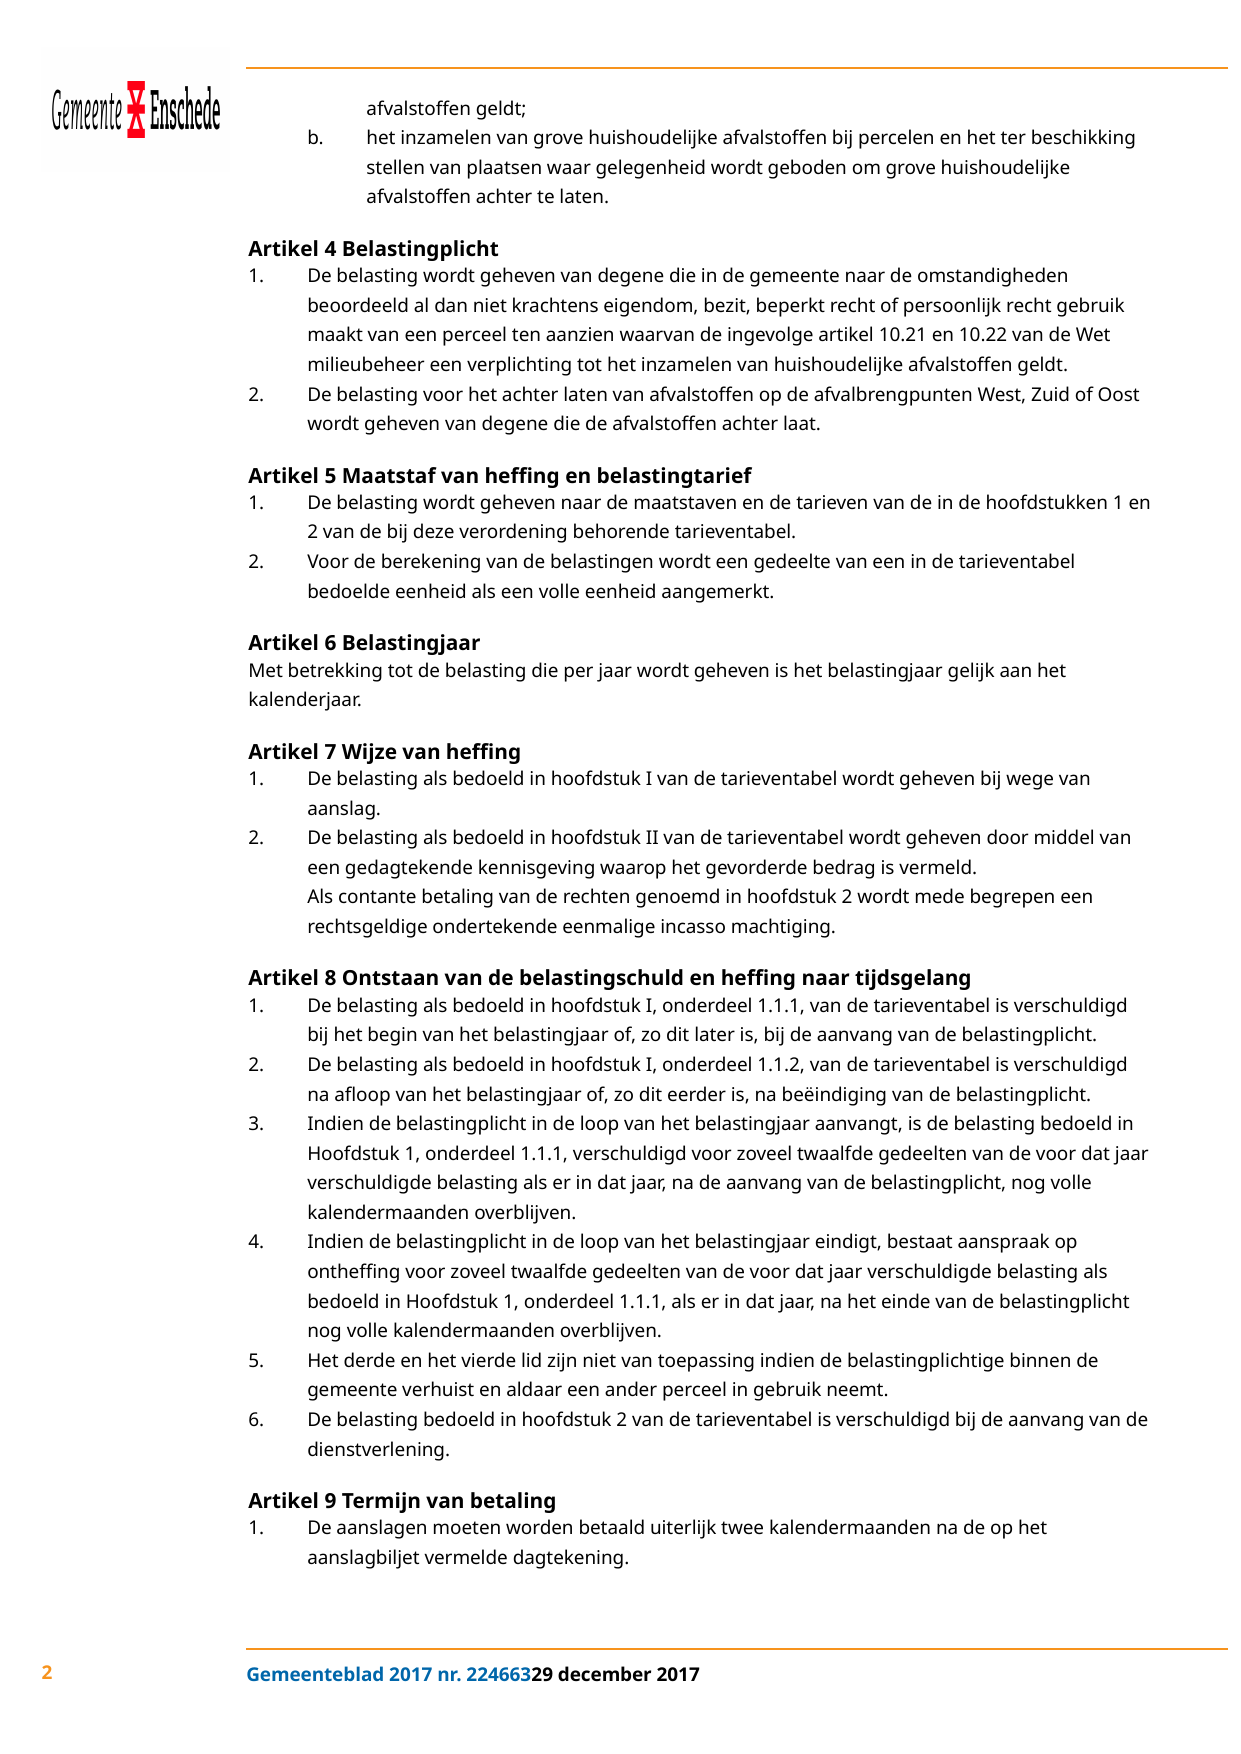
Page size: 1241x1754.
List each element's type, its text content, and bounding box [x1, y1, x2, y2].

list De belasting bedoeld in hoofdstuk 2 van de tarieventabel is verschuldigd bij de aanvang van de dienstverlening. [248, 1406, 1152, 1461]
text Artikel 5 Maatstaf van heffing en belastingtarief [248, 461, 1152, 489]
list afvalstoffen geldt; [307, 95, 1152, 121]
list Als contante betaling van de rechten genoemd in hoofdstuk 2 wordt mede begrepen een rechtsgeldige ondertekende eenmalige incasso machtiging. [248, 883, 1152, 939]
text Artikel 4 Belastingplicht [248, 234, 1152, 262]
list De aanslagen moeten worden betaald uiterlijk twee kalendermaanden na de op het aanslagbiljet vermelde dagtekening. [248, 1514, 1152, 1570]
list De belasting voor het achter laten van afvalstoffen op de afvalbrengpunten West, Zuid of Oost wordt geheven van degene die de afvalstoffen achter laat. [248, 381, 1152, 436]
text Artikel 9 Termijn van betaling [248, 1486, 1152, 1514]
picture [41, 47, 231, 172]
list De belasting als bedoeld in hoofdstuk I, onderdeel 1.1.2, van de tarieventabel is verschuldigd na afloop van het belastingjaar of, zo dit eerder is, na beëindiging van de belastingplicht. [248, 1051, 1152, 1106]
text Artikel 7 Wijze van heffing [248, 737, 1152, 765]
list Indien de belastingplicht in de loop van het belastingjaar aanvangt, is de belasting bedoeld in Hoofdstuk 1, onderdeel 1.1.1, verschuldigd voor zoveel twaalfde gedeelten van de voor dat jaar verschuldigde belasting als er in dat jaar, na de aanvang van de belastingplicht, nog volle kalendermaanden overblijven. [248, 1110, 1152, 1225]
list De belasting als bedoeld in hoofdstuk I, onderdeel 1.1.1, van de tarieventabel is verschuldigd bij het begin van het belastingjaar of, zo dit later is, bij de aanvang van de belastingplicht. [248, 992, 1152, 1047]
list het inzamelen van grove huishoudelijke afvalstoffen bij percelen en het ter beschikking stellen van plaatsen waar gelegenheid wordt geboden om grove huishoudelijke afvalstoffen achter te laten. [307, 124, 1152, 209]
list De belasting wordt geheven naar de maatstaven en de tarieven van de in de hoofdstukken 1 en 2 van de bij deze verordening behorende tarieventabel. [248, 489, 1152, 544]
text Met betrekking tot de belasting die per jaar wordt geheven is het belastingjaar gelijk aan het kalenderjaar. [248, 657, 1152, 712]
list De belasting als bedoeld in hoofdstuk I van de tarieventabel wordt geheven bij wege van aanslag. [248, 765, 1152, 821]
text Artikel 8 Ontstaan van de belastingschuld en heffing naar tijdsgelang [248, 963, 1152, 992]
list Indien de belastingplicht in de loop van het belastingjaar eindigt, bestaat aanspraak op ontheffing voor zoveel twaalfde gedeelten van de voor dat jaar verschuldigde belasting als bedoeld in Hoofdstuk 1, onderdeel 1.1.1, als er in dat jaar, na het einde van de belastingplicht nog volle kalendermaanden overblijven. [248, 1229, 1152, 1343]
list De belasting als bedoeld in hoofdstuk II van de tarieventabel wordt geheven door middel van een gedagtekende kennisgeving waarop het gevorderde bedrag is vermeld. [248, 824, 1152, 880]
text Artikel 6 Belastingjaar [248, 628, 1152, 657]
list De belasting wordt geheven van degene die in de gemeente naar de omstandigheden beoordeeld al dan niet krachtens eigendom, bezit, beperkt recht of persoonlijk recht gebruik maakt van een perceel ten aanzien waarvan de ingevolge artikel 10.21 en 10.22 van de Wet milieubeheer een verplichting tot het inzamelen van huishoudelijke afvalstoffen geldt. [248, 262, 1152, 377]
list Het derde en het vierde lid zijn niet van toepassing indien de belastingplichtige binnen de gemeente verhuist en aldaar een ander perceel in gebruik neemt. [248, 1347, 1152, 1402]
list Voor de berekening van de belastingen wordt een gedeelte van een in de tarieventabel bedoelde eenheid als een volle eenheid aangemerkt. [248, 548, 1152, 604]
